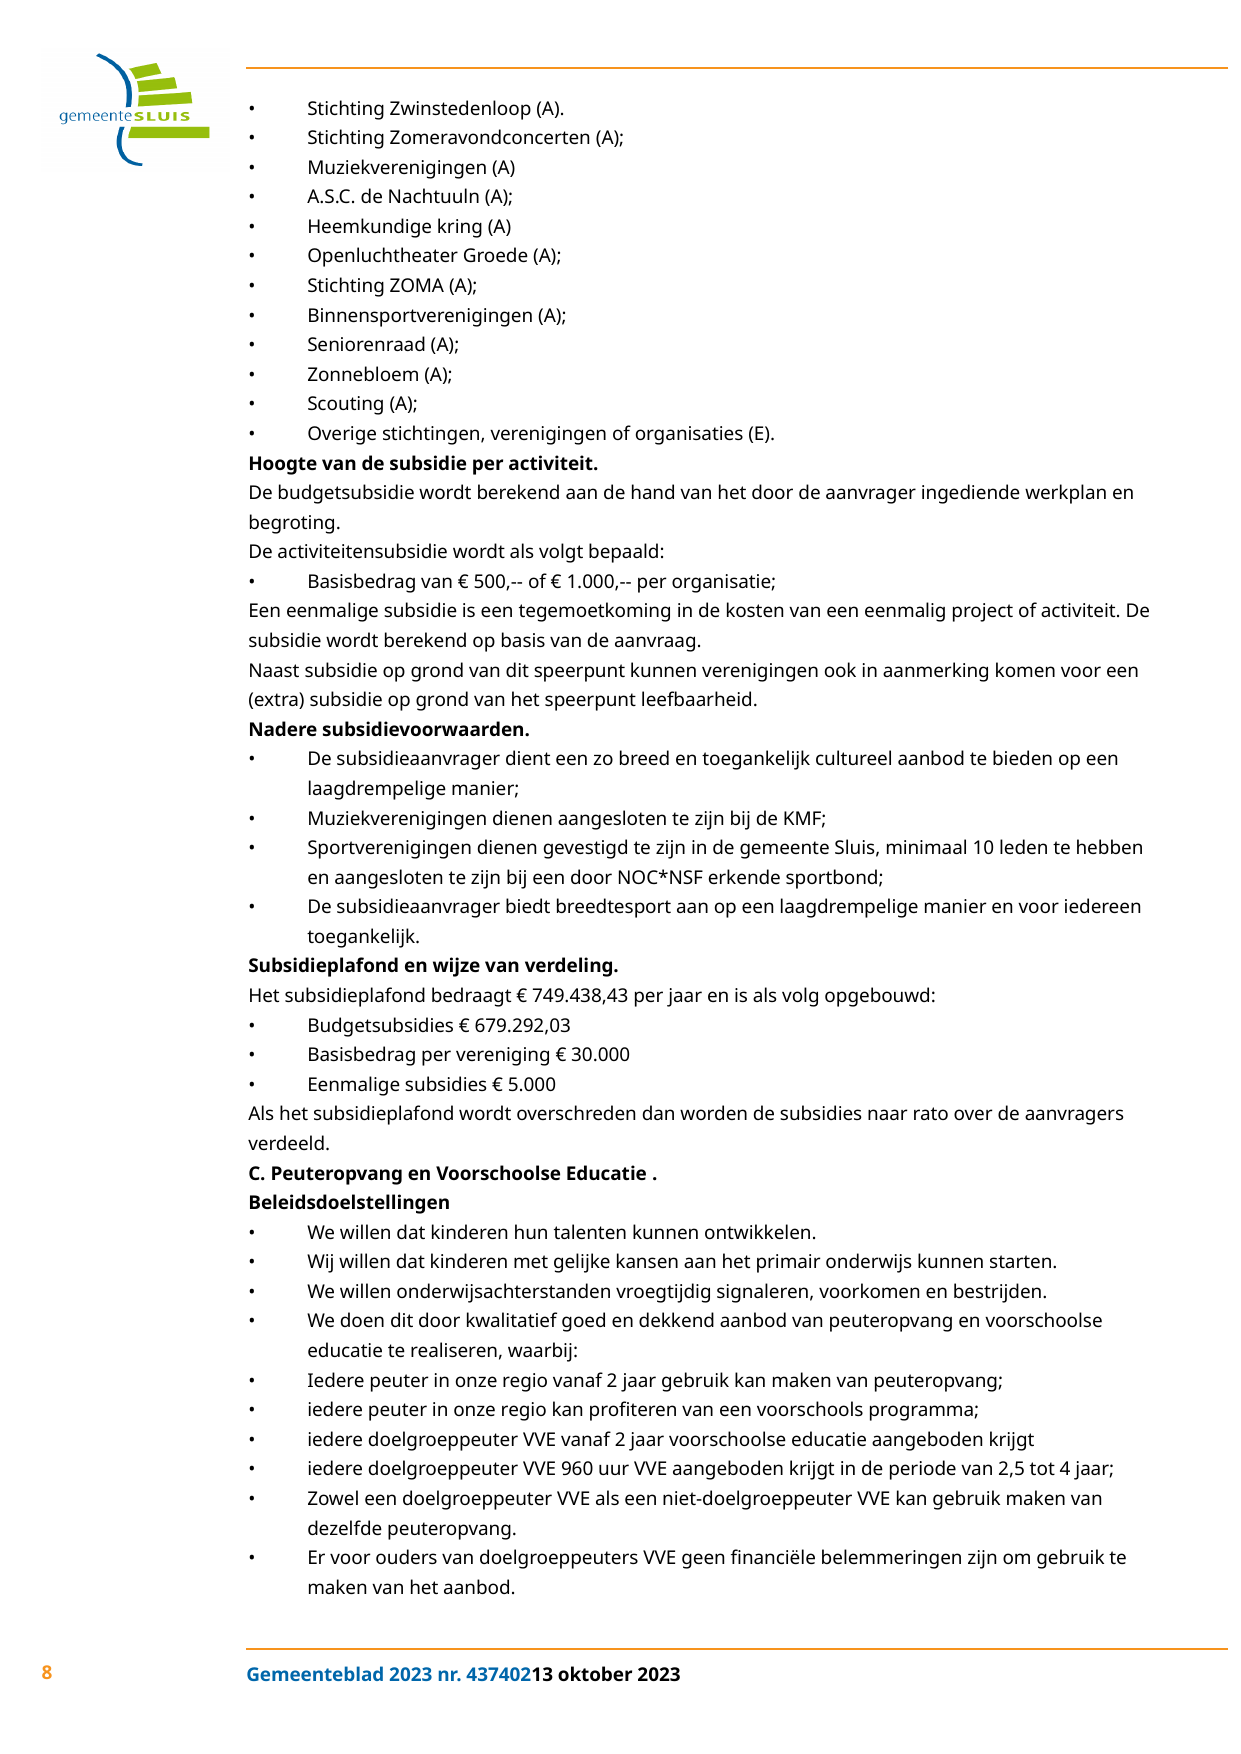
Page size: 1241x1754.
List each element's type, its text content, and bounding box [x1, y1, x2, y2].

list Overige stichtingen, verenigingen of organisaties (E). [248, 420, 1152, 446]
list Iedere peuter in onze regio vanaf 2 jaar gebruik kan maken van peuteropvang; [248, 1367, 1152, 1393]
list iedere doelgroeppeuter VVE vanaf 2 jaar voorschoolse educatie aangeboden krijgt [248, 1426, 1152, 1452]
list Zonnebloem (A); [248, 361, 1152, 387]
picture [41, 47, 231, 172]
text Beleidsdoelstellingen [248, 1189, 1152, 1215]
text Een eenmalige subsidie is een tegemoetkoming in de kosten van een eenmalig project of activiteit. De subsidie wordt berekend op basis van de aanvraag. [248, 598, 1152, 653]
list Scouting (A); [248, 391, 1152, 416]
list Heemkundige kring (A) [248, 213, 1152, 239]
list A.S.C. de Nachtuuln (A); [248, 183, 1152, 209]
list Muziekverenigingen (A) [248, 154, 1152, 180]
text C. Peuteropvang en Voorschoolse Educatie . [248, 1160, 1152, 1186]
text Naast subsidie op grond van dit speerpunt kunnen verenigingen ook in aanmerking komen voor een (extra) subsidie op grond van het speerpunt leefbaarheid. [248, 657, 1152, 712]
list Basisbedrag per vereniging € 30.000 [248, 1041, 1152, 1067]
text Het subsidieplafond bedraagt € 749.438,43 per jaar en is als volg opgebouwd: [248, 982, 1152, 1008]
list Eenmalige subsidies € 5.000 [248, 1071, 1152, 1097]
list iedere peuter in onze regio kan profiteren van een voorschools programma; [248, 1396, 1152, 1422]
text Hoogte van de subsidie per activiteit. [248, 450, 1152, 476]
list Binnensportverenigingen (A); [248, 302, 1152, 328]
list De subsidieaanvrager dient een zo breed en toegankelijk cultureel aanbod te bieden op een laagdrempelige manier; [248, 746, 1152, 801]
list Wij willen dat kinderen met gelijke kansen aan het primair onderwijs kunnen starten. [248, 1248, 1152, 1274]
list We doen dit door kwalitatief goed en dekkend aanbod van peuteropvang en voorschoolse educatie te realiseren, waarbij: [248, 1308, 1152, 1363]
text Nadere subsidievoorwaarden. [248, 716, 1152, 742]
list Basisbedrag van € 500,-- of € 1.000,-- per organisatie; [248, 568, 1152, 594]
list Seniorenraad (A); [248, 331, 1152, 357]
list Zowel een doelgroeppeuter VVE als een niet-doelgroeppeuter VVE kan gebruik maken van dezelfde peuteropvang. [248, 1485, 1152, 1541]
text Subsidieplafond en wijze van verdeling. [248, 953, 1152, 978]
list Stichting Zomeravondconcerten (A); [248, 124, 1152, 150]
list Stichting Zwinstedenloop (A). [248, 95, 1152, 121]
text De activiteitensubsidie wordt als volgt bepaald: [248, 538, 1152, 564]
text De budgetsubsidie wordt berekend aan de hand van het door de aanvrager ingediende werkplan en begroting. [248, 479, 1152, 535]
list De subsidieaanvrager biedt breedtesport aan op een laagdrempelige manier en voor iedereen toegankelijk. [248, 893, 1152, 949]
list Er voor ouders van doelgroeppeuters VVE geen financiële belemmeringen zijn om gebruik te maken van het aanbod. [248, 1544, 1152, 1600]
list iedere doelgroeppeuter VVE 960 uur VVE aangeboden krijgt in de periode van 2,5 tot 4 jaar; [248, 1456, 1152, 1481]
list Sportverenigingen dienen gevestigd te zijn in de gemeente Sluis, minimaal 10 leden te hebben en aangesloten te zijn bij een door NOC*NSF erkende sportbond; [248, 834, 1152, 890]
list We willen dat kinderen hun talenten kunnen ontwikkelen. [248, 1219, 1152, 1245]
list Openluchtheater Groede (A); [248, 243, 1152, 268]
list Stichting ZOMA (A); [248, 272, 1152, 298]
list Muziekverenigingen dienen aangesloten te zijn bij de KMF; [248, 805, 1152, 831]
list We willen onderwijsachterstanden vroegtijdig signaleren, voorkomen en bestrijden. [248, 1278, 1152, 1304]
text Als het subsidieplafond wordt overschreden dan worden de subsidies naar rato over de aanvragers verdeeld. [248, 1101, 1152, 1156]
list Budgetsubsidies € 679.292,03 [248, 1012, 1152, 1038]
